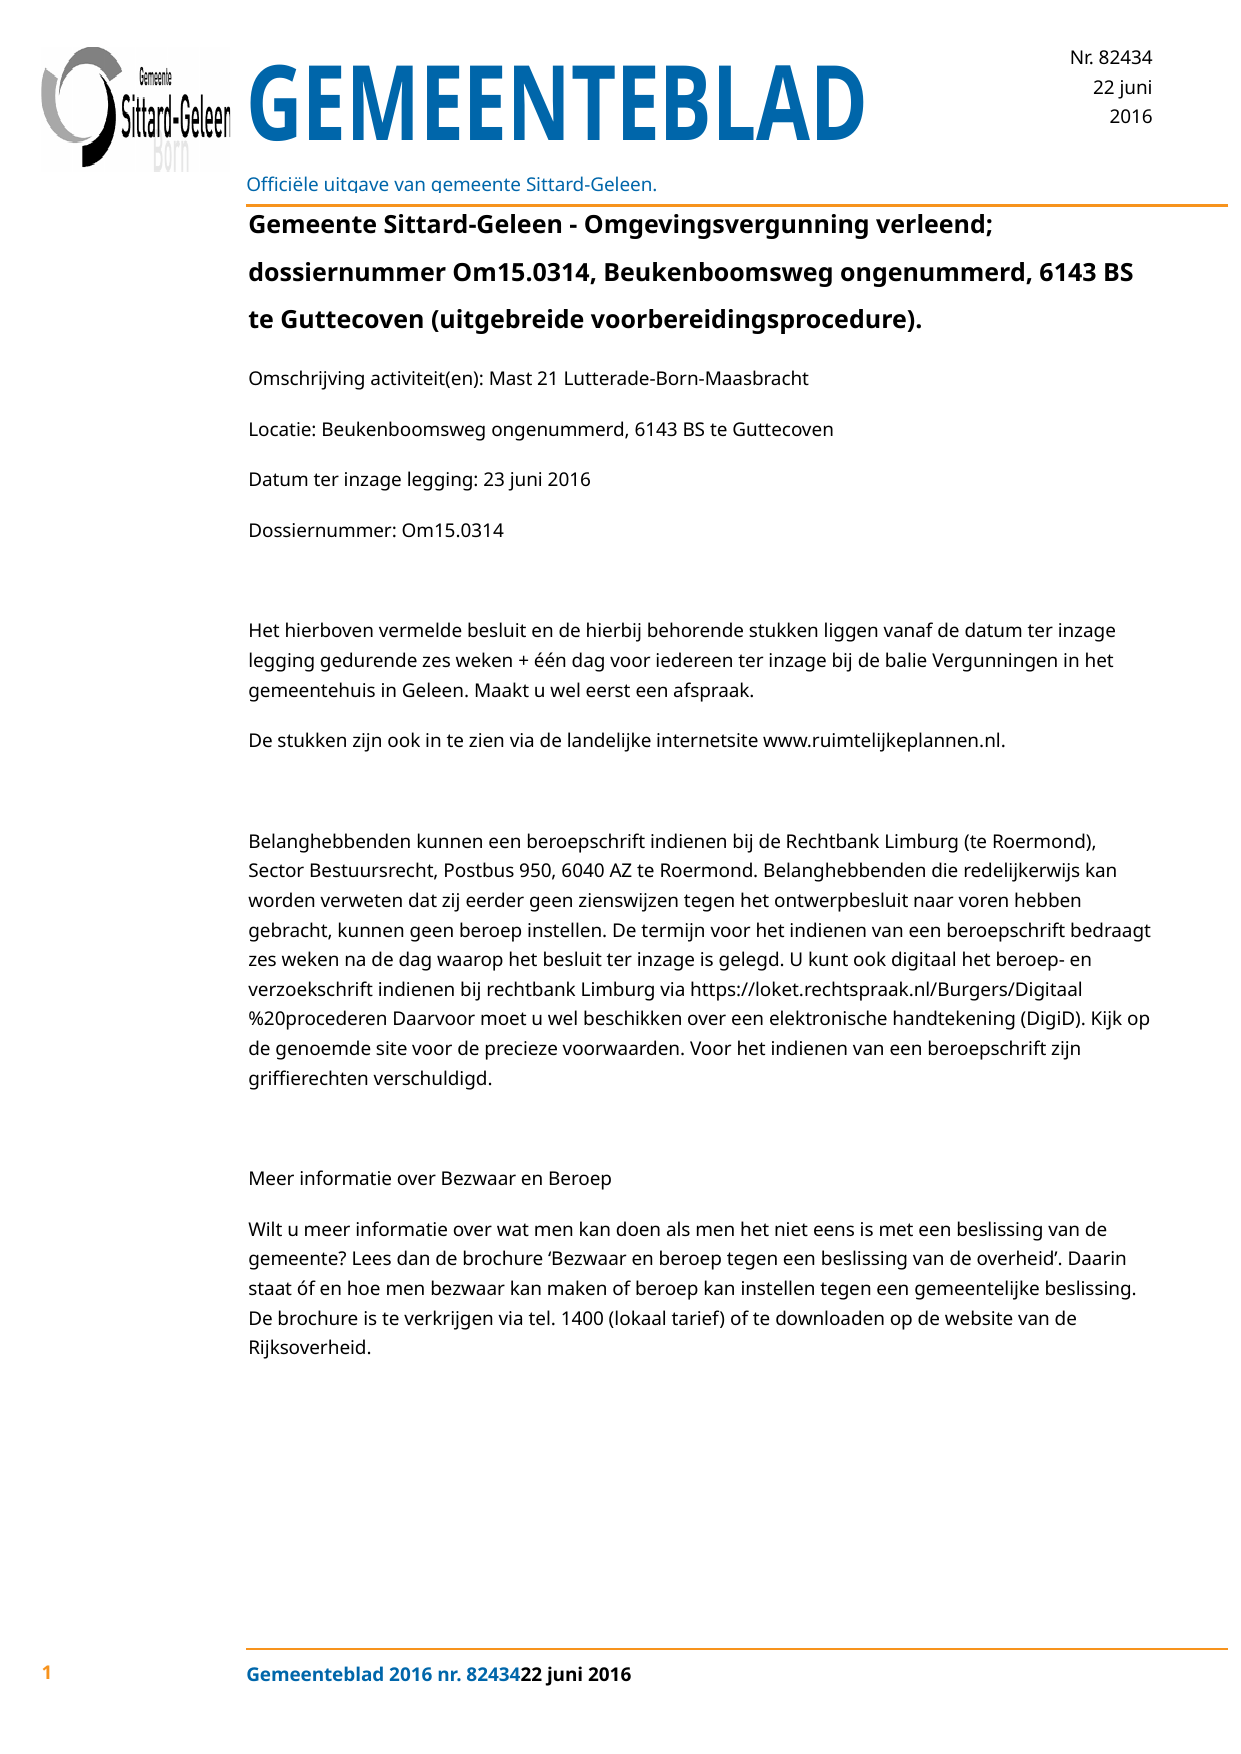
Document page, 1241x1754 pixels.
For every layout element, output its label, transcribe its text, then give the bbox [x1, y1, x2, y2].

text Meer informatie over Bezwaar en Beroep [248, 1166, 1152, 1191]
text Gemeente Sittard-Geleen - Omgevingsvergunning verleend; dossiernummer Om15.0314, Beukenboomsweg ongenummerd, 6143 BS te Guttecoven (uitgebreide voorbereidingsprocedure). [248, 207, 1152, 336]
text Locatie: Beukenboomsweg ongenummerd, 6143 BS te Guttecoven [248, 416, 1152, 442]
text Wilt u meer informatie over wat men kan doen als men het niet eens is met een beslissing van de gemeente? Lees dan de brochure ‘Bezwaar en beroep tegen een beslissing van de overheid’. Daarin staat óf en hoe men bezwaar kan maken of beroep kan instellen tegen een gemeentelijke beslissing. De brochure is te verkrijgen via tel. 1400 (lokaal tarief) of te downloaden op de website van de Rijksoverheid. [248, 1216, 1152, 1360]
text Dossiernummer: Om15.0314 [248, 517, 1152, 542]
text De stukken zijn ook in te zien via de landelijke internetsite www.ruimtelijkeplannen.nl. [248, 727, 1152, 753]
text Omschrijving activiteit(en): Mast 21 Lutterade-Born-Maasbracht [248, 366, 1152, 391]
text Belanghebbenden kunnen een beroepschrift indienen bij de Rechtbank Limburg (te Roermond), Sector Bestuursrecht, Postbus 950, 6040 AZ te Roermond. Belanghebbenden die redelijkerwijs kan worden verweten dat zij eerder geen zienswijzen tegen het ontwerpbesluit naar voren hebben gebracht, kunnen geen beroep instellen. De termijn voor het indienen van een beroepschrift bedraagt zes weken na de dag waarop het besluit ter inzage is gelegd. U kunt ook digitaal het beroep- en verzoekschrift indienen bij rechtbank Limburg via https://loket.rechtspraak.nl/Burgers/Digitaal%20procederen Daarvoor moet u wel beschikken over een elektronische handtekening (DigiD). Kijk op de genoemde site voor de precieze voorwaarden. Voor het indienen van een beroepschrift zijn griffierechten verschuldigd. [248, 828, 1152, 1090]
text Het hierboven vermelde besluit en de hierbij behorende stukken liggen vanaf de datum ter inzage legging gedurende zes weken + één dag voor iedereen ter inzage bij de balie Vergunningen in het gemeentehuis in Geleen. Maakt u wel eerst een afspraak. [248, 618, 1152, 702]
picture [41, 47, 231, 172]
text Datum ter inzage legging: 23 juni 2016 [248, 466, 1152, 492]
